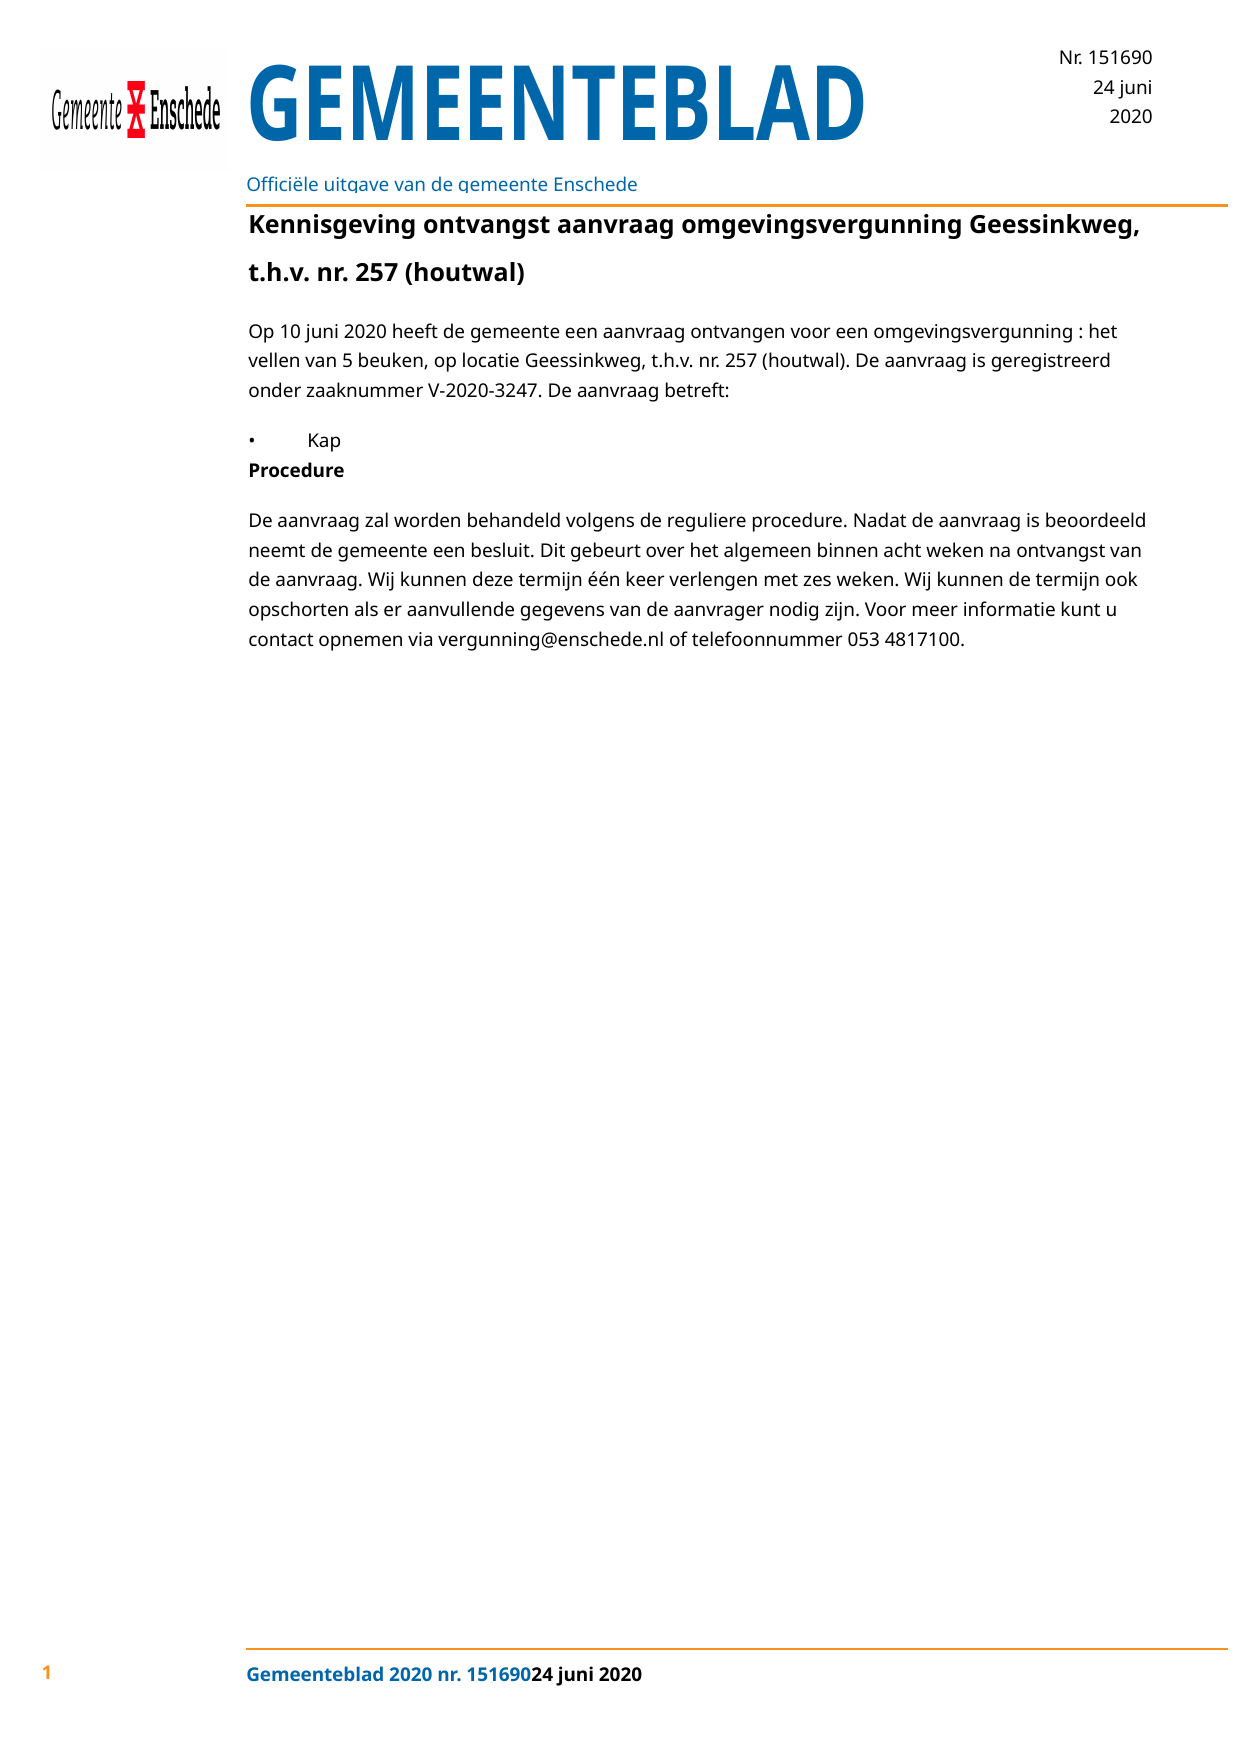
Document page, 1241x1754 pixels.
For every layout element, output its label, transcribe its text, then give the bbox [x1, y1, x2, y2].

text Kennisgeving ontvangst aanvraag omgevingsvergunning Geessinkweg, t.h.v. nr. 257 (houtwal) [248, 207, 1152, 288]
text Procedure [248, 457, 1152, 483]
text De aanvraag zal worden behandeld volgens de reguliere procedure. Nadat de aanvraag is beoordeeld neemt de gemeente een besluit. Dit gebeurt over het algemeen binnen acht weken na ontvangst van de aanvraag. Wij kunnen deze termijn één keer verlengen met zes weken. Wij kunnen de termijn ook opschorten als er aanvullende gegevens van de aanvrager nodig zijn. Voor meer informatie kunt u contact opnemen via vergunning@enschede.nl of telefoonnummer 053 4817100. [248, 507, 1152, 652]
list Kap [248, 427, 1152, 453]
text Op 10 juni 2020 heeft de gemeente een aanvraag ontvangen voor een omgevingsvergunning : het vellen van 5 beuken, op locatie Geessinkweg, t.h.v. nr. 257 (houtwal). De aanvraag is geregistreerd onder zaaknummer V-2020-3247. De aanvraag betreft: [248, 318, 1152, 403]
picture [41, 47, 231, 172]
